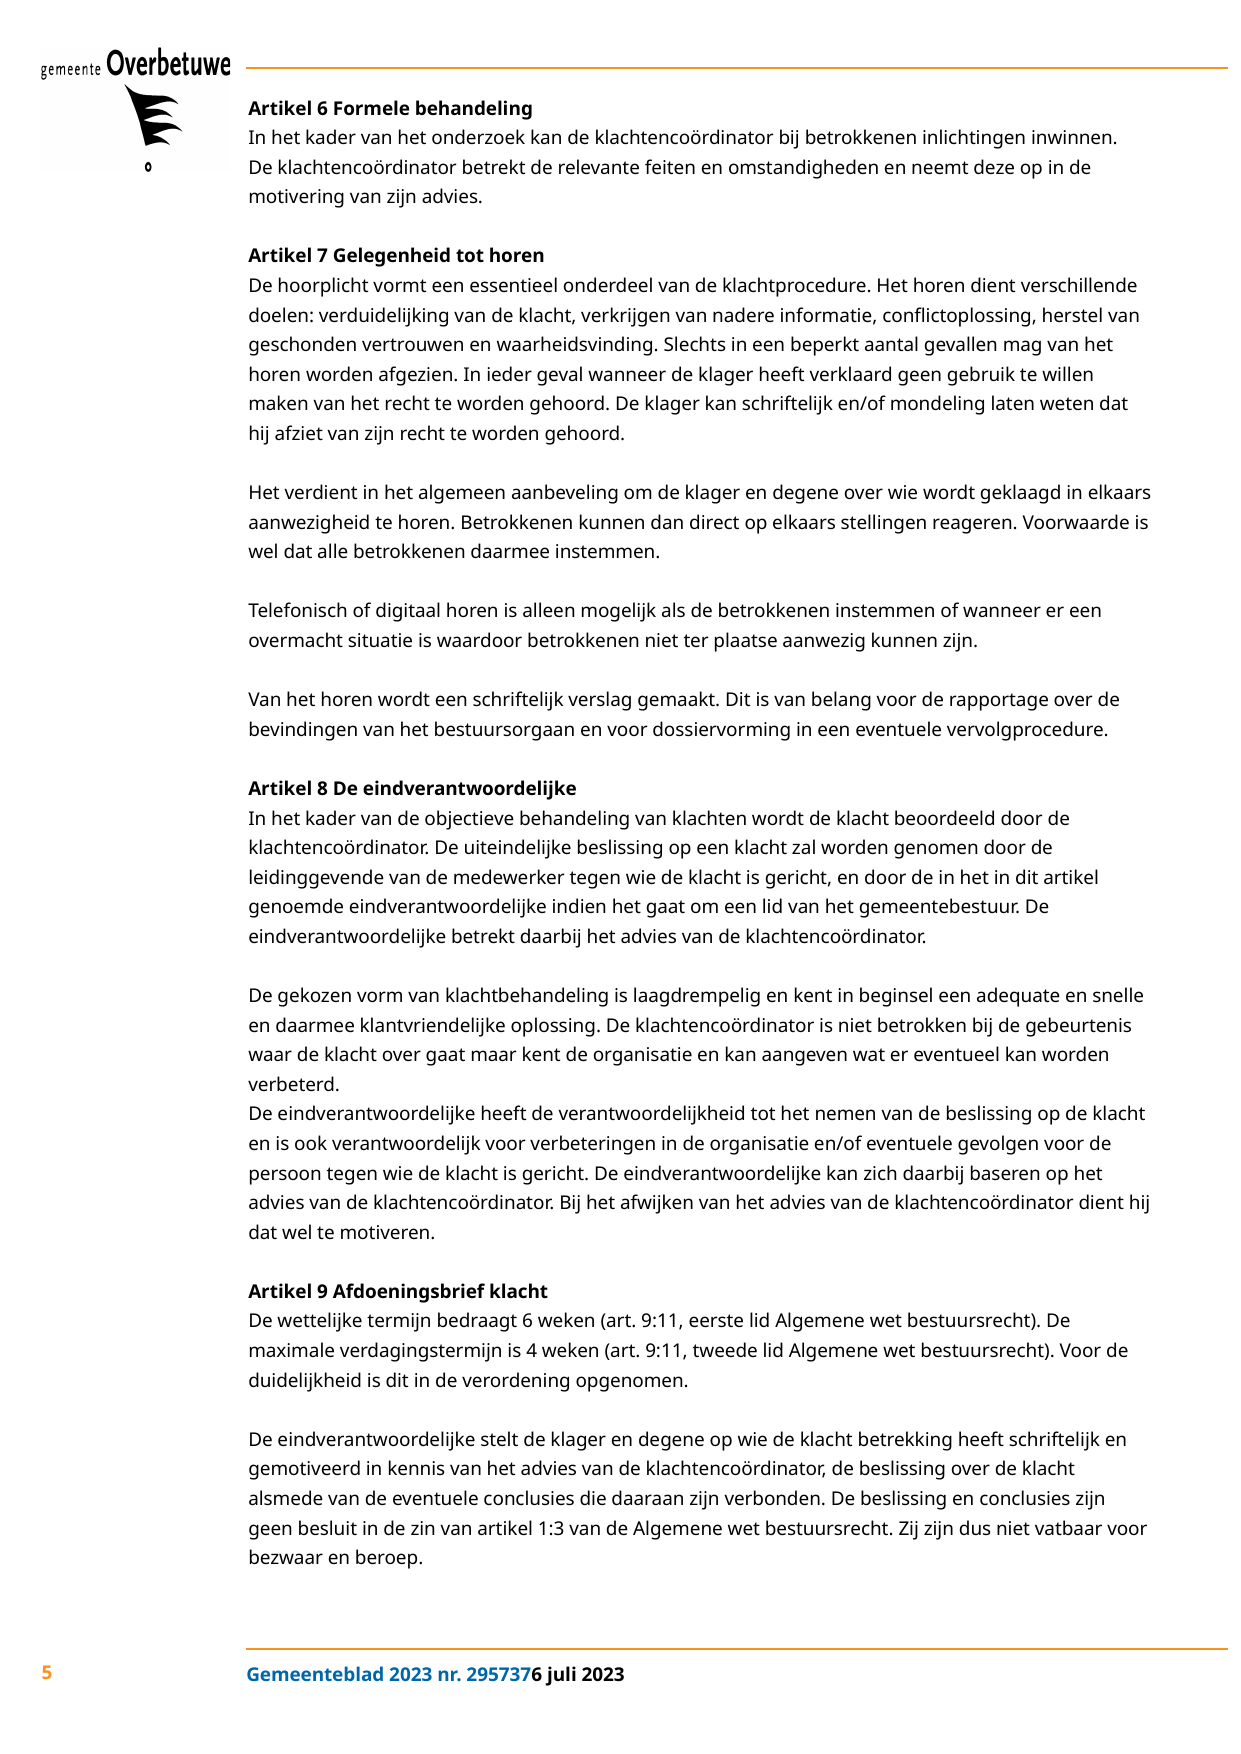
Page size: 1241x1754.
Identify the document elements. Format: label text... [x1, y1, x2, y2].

text Het verdient in het algemeen aanbeveling om de klager en degene over wie wordt geklaagd in elkaars aanwezigheid te horen. Betrokkenen kunnen dan direct op elkaars stellingen reageren. Voorwaarde is wel dat alle betrokkenen daarmee instemmen. [248, 479, 1152, 564]
text In het kader van de objectieve behandeling van klachten wordt de klacht beoordeeld door de klachtencoördinator. De uiteindelijke beslissing op een klacht zal worden genomen door de leidinggevende van de medewerker tegen wie de klacht is gericht, en door de in het in dit artikel genoemde eindverantwoordelijke indien het gaat om een lid van het gemeentebestuur. De eindverantwoordelijke betrekt daarbij het advies van de klachtencoördinator. [248, 805, 1152, 949]
text De klachtencoördinator betrekt de relevante feiten en omstandigheden en neemt deze op in de motivering van zijn advies. [248, 154, 1152, 209]
picture [41, 47, 231, 172]
text De eindverantwoordelijke stelt de klager en degene op wie de klacht betrekking heeft schriftelijk en gemotiveerd in kennis van het advies van de klachtencoördinator, de beslissing over de klacht alsmede van de eventuele conclusies die daaraan zijn verbonden. De beslissing en conclusies zijn geen besluit in de zin van artikel 1:3 van de Algemene wet bestuursrecht. Zij zijn dus niet vatbaar voor bezwaar en beroep. [248, 1426, 1152, 1570]
text De wettelijke termijn bedraagt 6 weken (art. 9:11, eerste lid Algemene wet bestuursrecht). De maximale verdagingstermijn is 4 weken (art. 9:11, tweede lid Algemene wet bestuursrecht). Voor de duidelijkheid is dit in de verordening opgenomen. [248, 1308, 1152, 1393]
text Artikel 9 Afdoeningsbrief klacht [248, 1278, 1152, 1304]
text De eindverantwoordelijke heeft de verantwoordelijkheid tot het nemen van de beslissing op de klacht en is ook verantwoordelijk voor verbeteringen in de organisatie en/of eventuele gevolgen voor de persoon tegen wie de klacht is gericht. De eindverantwoordelijke kan zich daarbij baseren op het advies van de klachtencoördinator. Bij het afwijken van het advies van de klachtencoördinator dient hij dat wel te motiveren. [248, 1101, 1152, 1245]
text Artikel 7 Gelegenheid tot horen [248, 243, 1152, 268]
text Artikel 6 Formele behandeling [248, 95, 1152, 121]
text De hoorplicht vormt een essentieel onderdeel van de klachtprocedure. Het horen dient verschillende doelen: verduidelijking van de klacht, verkrijgen van nadere informatie, conflictoplossing, herstel van geschonden vertrouwen en waarheidsvinding. Slechts in een beperkt aantal gevallen mag van het horen worden afgezien. In ieder geval wanneer de klager heeft verklaard geen gebruik te willen maken van het recht te worden gehoord. De klager kan schriftelijk en/of mondeling laten weten dat hij afziet van zijn recht te worden gehoord. [248, 272, 1152, 446]
text In het kader van het onderzoek kan de klachtencoördinator bij betrokkenen inlichtingen inwinnen. [248, 124, 1152, 150]
text Artikel 8 De eindverantwoordelijke [248, 775, 1152, 801]
text De gekozen vorm van klachtbehandeling is laagdrempelig en kent in beginsel een adequate en snelle en daarmee klantvriendelijke oplossing. De klachtencoördinator is niet betrokken bij de gebeurtenis waar de klacht over gaat maar kent de organisatie en kan aangeven wat er eventueel kan worden verbeterd. [248, 982, 1152, 1097]
text Van het horen wordt een schriftelijk verslag gemaakt. Dit is van belang voor de rapportage over de bevindingen van het bestuursorgaan en voor dossiervorming in een eventuele vervolgprocedure. [248, 686, 1152, 742]
text Telefonisch of digitaal horen is alleen mogelijk als de betrokkenen instemmen of wanneer er een overmacht situatie is waardoor betrokkenen niet ter plaatse aanwezig kunnen zijn. [248, 598, 1152, 653]
